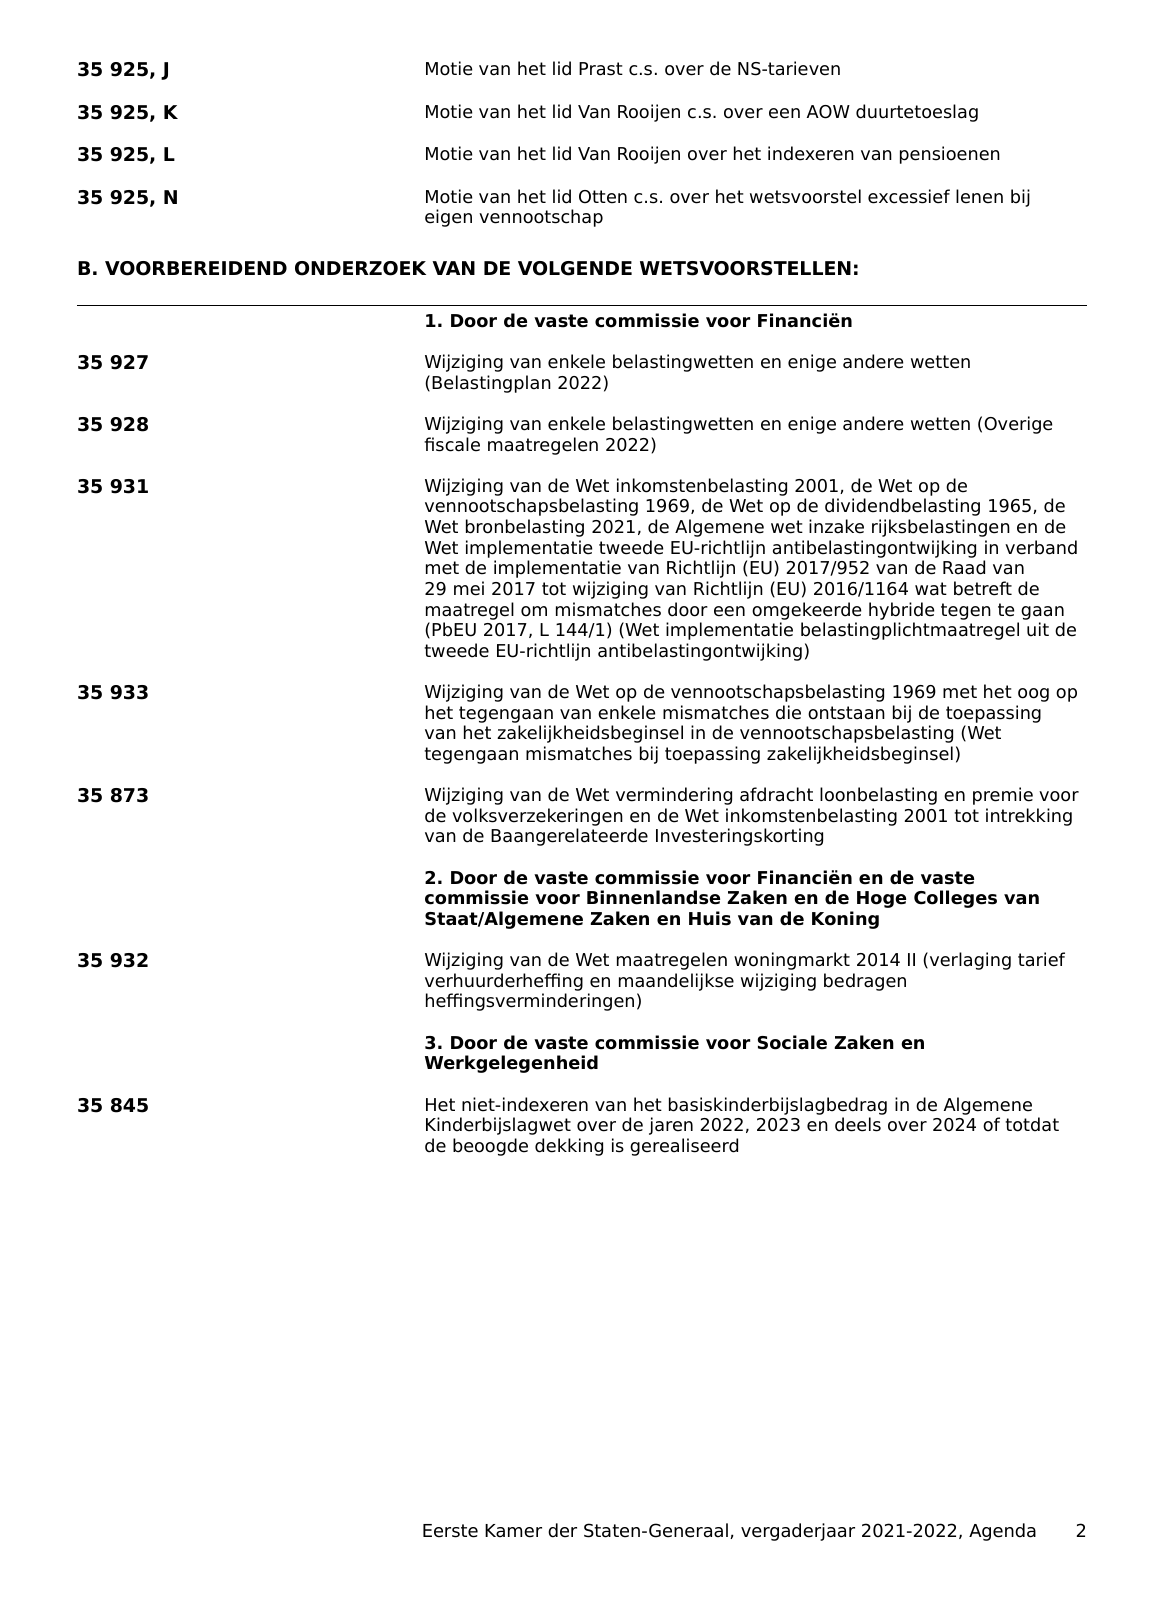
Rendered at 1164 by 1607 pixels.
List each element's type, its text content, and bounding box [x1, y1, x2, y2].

table_cell [77, 1012, 401, 1033]
table_cell [418, 930, 1087, 950]
table_cell 35 931 [77, 476, 401, 661]
table_cell [418, 331, 1087, 352]
table_cell 35 925, N [77, 187, 401, 228]
table_cell [418, 393, 1087, 414]
subtitle B. VOORBEREIDEND ONDERZOEK VAN DE VOLGENDE WETSVOORSTELLEN: [77, 258, 1087, 280]
table_cell [418, 765, 1087, 785]
table_cell [418, 166, 1087, 187]
table_cell 2. Door de vaste commissie voor Financiën en de vaste commissie voor Binnenlandse Zaken en de Hoge Colleges van Staat/Algemene Zaken en Huis van de Koning [418, 868, 1087, 929]
table_cell [401, 187, 418, 228]
table_cell 35 925, L [77, 144, 401, 166]
table_cell 3. Door de vaste commissie voor Sociale Zaken en Werkgelegenheid [418, 1033, 1087, 1074]
table_cell [401, 930, 418, 950]
table_cell Wijziging van enkele belastingwetten en enige andere wetten (Belastingplan 2022) [418, 352, 1087, 393]
table_cell [401, 1012, 418, 1033]
table_cell [401, 847, 418, 868]
table_cell [401, 1074, 418, 1094]
table_cell [401, 785, 418, 847]
table_cell [401, 166, 418, 187]
table_header [401, 306, 418, 331]
table_cell [77, 81, 401, 102]
table_cell [77, 124, 401, 144]
table_cell [401, 102, 418, 124]
table_cell [401, 868, 418, 929]
table_cell [418, 455, 1087, 476]
table_cell [401, 1033, 418, 1074]
table_cell [418, 847, 1087, 868]
table_cell [77, 661, 401, 682]
table_cell [77, 1033, 401, 1074]
table_cell Motie van het lid Van Rooijen c.s. over een AOW duurtetoeslag [418, 102, 1087, 124]
table_cell [418, 81, 1087, 102]
table_cell 35 925, K [77, 102, 401, 124]
table_cell Wijziging van de Wet vermindering afdracht loonbelasting en premie voor de volksverzekeringen en de Wet inkomstenbelasting 2001 tot intrekking van de Baangerelateerde Investeringskorting [418, 785, 1087, 847]
table_cell 35 928 [77, 414, 401, 455]
table_cell [77, 868, 401, 929]
table_cell [401, 393, 418, 414]
table_cell 35 845 [77, 1095, 401, 1156]
table_cell [77, 393, 401, 414]
table_cell [401, 331, 418, 352]
table_cell [401, 661, 418, 682]
table_cell [418, 661, 1087, 682]
table_cell [401, 414, 418, 455]
table_cell 35 925, J [77, 59, 401, 81]
table_cell 35 927 [77, 352, 401, 393]
table_cell [77, 930, 401, 950]
table_cell [401, 1095, 418, 1156]
table_cell Wijziging van de Wet op de vennootschapsbelasting 1969 met het oog op het tegengaan van enkele mismatches die ontstaan bij de toepassing van het zakelijkheidsbeginsel in de vennootschapsbelasting (Wet tegengaan mismatches bij toepassing zakelijkheidsbeginsel) [418, 682, 1087, 764]
table_cell [401, 59, 418, 81]
table_cell [77, 455, 401, 476]
table_cell 35 873 [77, 785, 401, 847]
table_cell [77, 331, 401, 352]
table_cell Motie van het lid Otten c.s. over het wetsvoorstel excessief lenen bij eigen vennootschap [418, 187, 1087, 228]
table_cell 35 933 [77, 682, 401, 764]
table_header 1. Door de vaste commissie voor Financiën [418, 306, 1087, 331]
table_cell Wijziging van de Wet inkomstenbelasting 2001, de Wet op de vennootschapsbelasting 1969, de Wet op de dividendbelasting 1965, de Wet bronbelasting 2021, de Algemene wet inzake rijksbelastingen en de Wet implementatie tweede EU-richtlijn antibelastingontwijking in verband met de implementatie van Richtlijn (EU) 2017/952 van de Raad van 29 mei 2017 tot wijziging van Richtlijn (EU) 2016/1164 wat betreft de maatregel om mismatches door een omgekeerde hybride tegen te gaan (PbEU 2017, L 144/1) (Wet implementatie belastingplichtmaatregel uit de tweede EU-richtlijn antibelastingontwijking) [418, 476, 1087, 661]
table_cell [401, 950, 418, 1012]
table_header [77, 306, 401, 331]
table_cell [77, 166, 401, 187]
table_cell Wijziging van enkele belastingwetten en enige andere wetten (Overige fiscale maatregelen 2022) [418, 414, 1087, 455]
table_cell [401, 352, 418, 393]
table_cell [77, 765, 401, 785]
table_cell [401, 144, 418, 166]
table_cell [401, 476, 418, 661]
table_cell [418, 1012, 1087, 1033]
table_cell [418, 1074, 1087, 1094]
table_cell Motie van het lid Van Rooijen over het indexeren van pensioenen [418, 144, 1087, 166]
table_cell [401, 765, 418, 785]
table_cell [401, 682, 418, 764]
table_cell [401, 124, 418, 144]
table_cell [418, 124, 1087, 144]
table_cell Het niet-indexeren van het basiskinderbijslagbedrag in de Algemene Kinderbijslagwet over de jaren 2022, 2023 en deels over 2024 of totdat de beoogde dekking is gerealiseerd [418, 1095, 1087, 1156]
table_cell Motie van het lid Prast c.s. over de NS-tarieven [418, 59, 1087, 81]
table_cell [77, 1074, 401, 1094]
table_cell [401, 455, 418, 476]
table_cell 35 932 [77, 950, 401, 1012]
table_cell [401, 81, 418, 102]
table_cell [77, 847, 401, 868]
table_cell Wijziging van de Wet maatregelen woningmarkt 2014 II (verlaging tarief verhuurderheffing en maandelijkse wijziging bedragen heffingsverminderingen) [418, 950, 1087, 1012]
